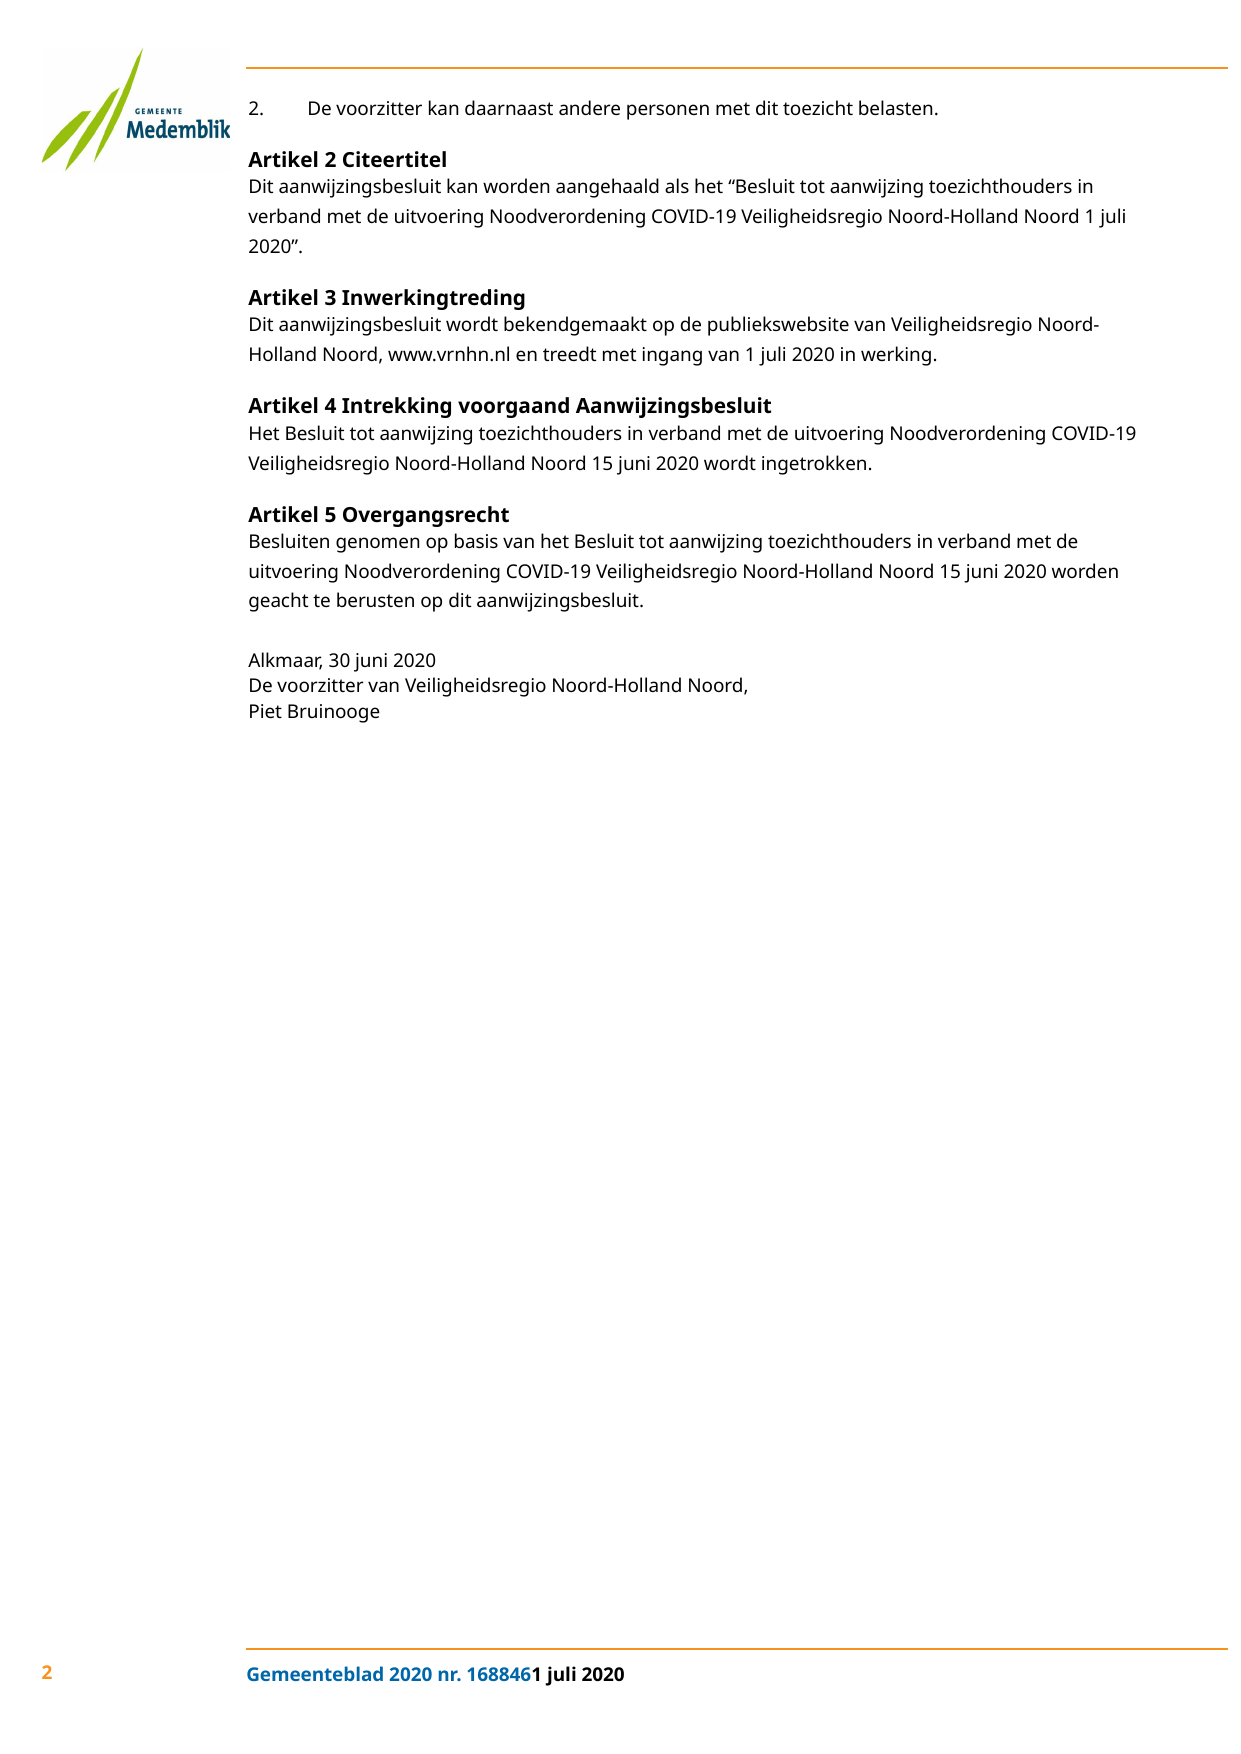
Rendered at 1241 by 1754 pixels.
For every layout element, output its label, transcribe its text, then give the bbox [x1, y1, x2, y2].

text Dit aanwijzingsbesluit wordt bekendgemaakt op de publiekswebsite van Veiligheidsregio Noord-Holland Noord, www.vrnhn.nl en treedt met ingang van 1 juli 2020 in werking. [248, 312, 1152, 367]
text De voorzitter van Veiligheidsregio Noord-Holland Noord, [248, 673, 1152, 698]
list De voorzitter kan daarnaast andere personen met dit toezicht belasten. [248, 95, 1152, 121]
text Artikel 5 Overgangsrecht [248, 500, 1152, 528]
text Piet Bruinooge [248, 698, 1152, 724]
text Artikel 4 Intrekking voorgaand Aanwijzingsbesluit [248, 392, 1152, 420]
text Artikel 2 Citeertitel [248, 145, 1152, 174]
text Dit aanwijzingsbesluit kan worden aangehaald als het “Besluit tot aanwijzing toezichthouders in verband met de uitvoering Noodverordening COVID-19 Veiligheidsregio Noord-Holland Noord 1 juli 2020”. [248, 174, 1152, 258]
text Het Besluit tot aanwijzing toezichthouders in verband met de uitvoering Noodverordening COVID-19 Veiligheidsregio Noord-Holland Noord 15 juni 2020 wordt ingetrokken. [248, 420, 1152, 475]
text Alkmaar, 30 juni 2020 [248, 647, 1152, 673]
text Artikel 3 Inwerkingtreding [248, 283, 1152, 312]
text Besluiten genomen op basis van het Besluit tot aanwijzing toezichthouders in verband met de uitvoering Noodverordening COVID-19 Veiligheidsregio Noord-Holland Noord 15 juni 2020 worden geacht te berusten op dit aanwijzingsbesluit. [248, 528, 1152, 613]
picture [41, 47, 231, 172]
